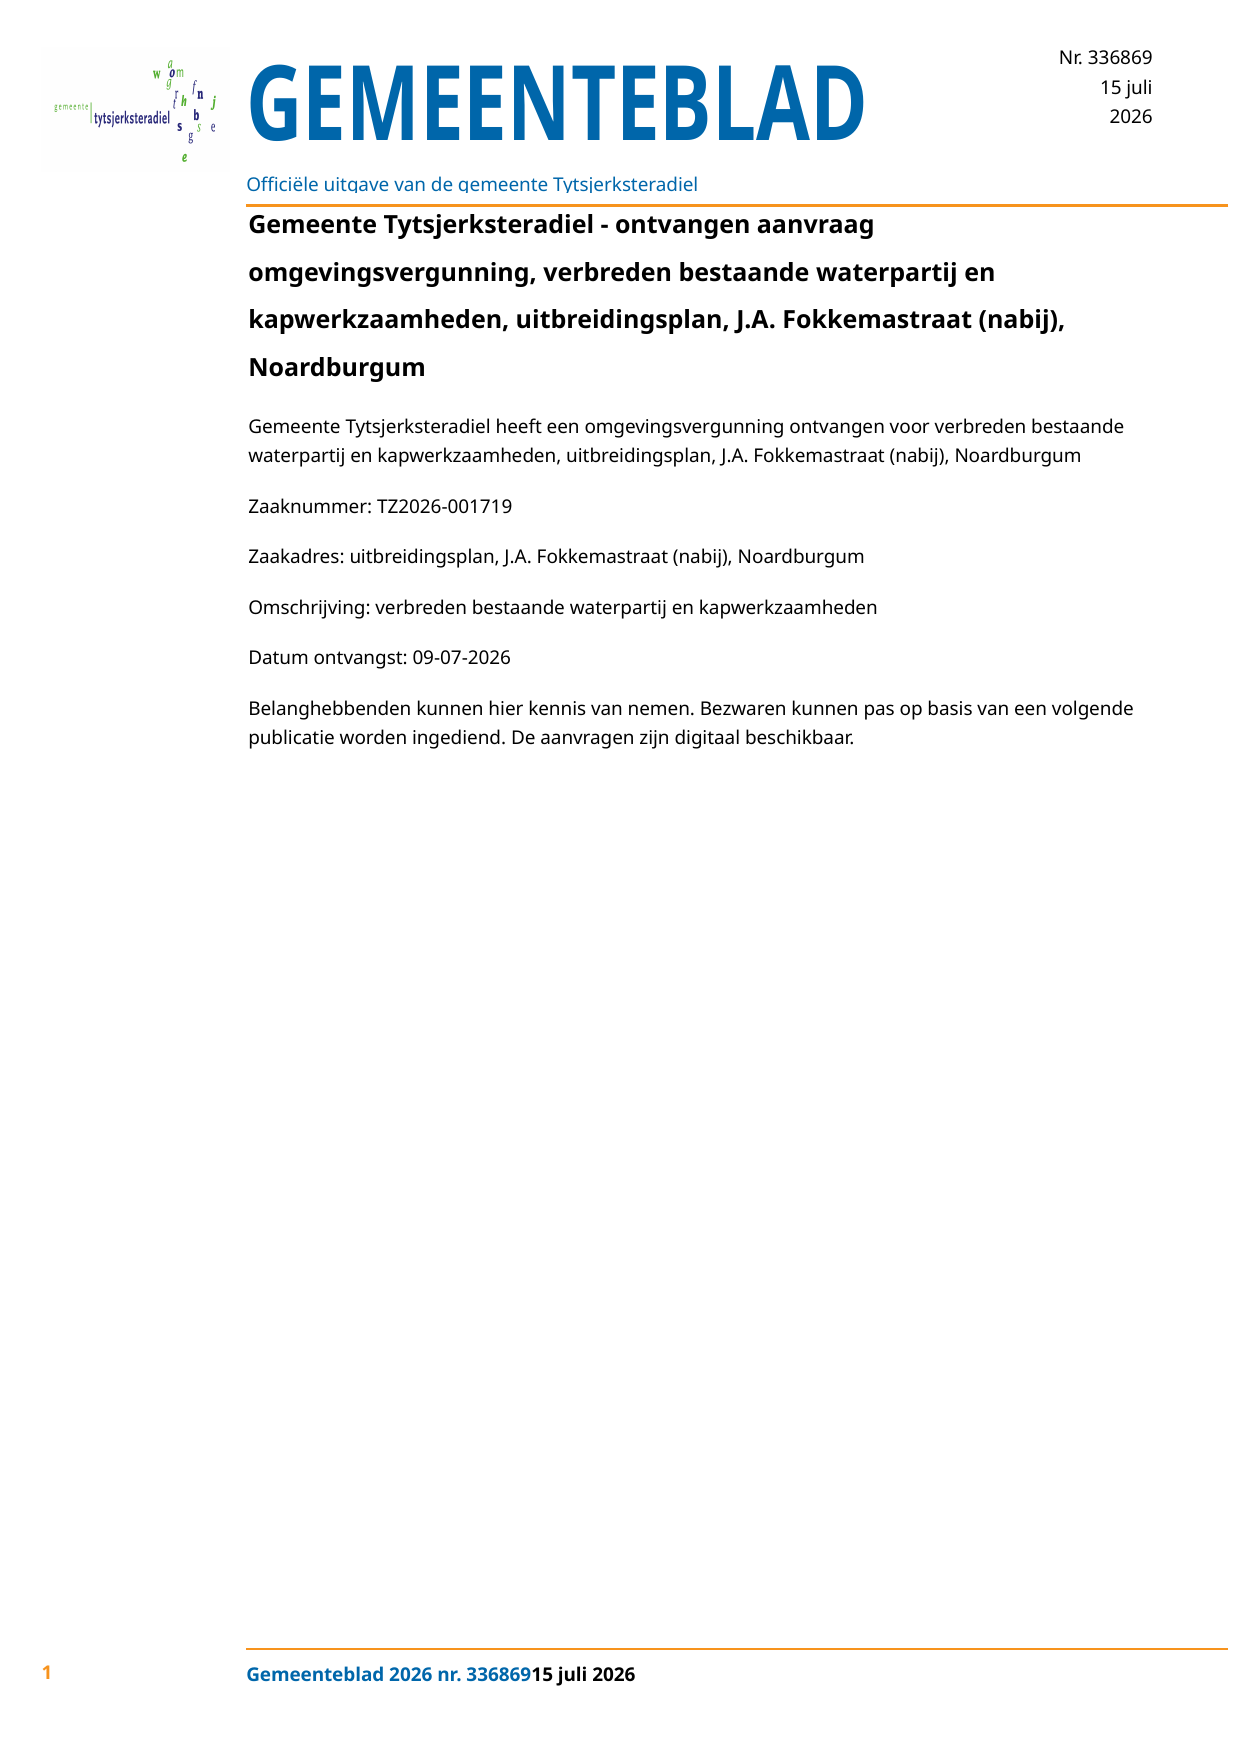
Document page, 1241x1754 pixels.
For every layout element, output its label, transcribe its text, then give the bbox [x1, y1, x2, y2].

text Zaaknummer: TZ2026-001719 [248, 493, 1152, 519]
text Zaakadres: uitbreidingsplan, J.A. Fokkemastraat (nabij), Noardburgum [248, 543, 1152, 569]
text Omschrijving: verbreden bestaande waterpartij en kapwerkzaamheden [248, 594, 1152, 620]
text Belanghebbenden kunnen hier kennis van nemen. Bezwaren kunnen pas op basis van een volgende publicatie worden ingediend. De aanvragen zijn digitaal beschikbaar. [248, 695, 1152, 750]
text Gemeente Tytsjerksteradiel - ontvangen aanvraag omgevingsvergunning, verbreden bestaande waterpartij en kapwerkzaamheden, uitbreidingsplan, J.A. Fokkemastraat (nabij), Noardburgum [248, 207, 1152, 384]
picture [41, 47, 231, 172]
text Gemeente Tytsjerksteradiel heeft een omgevingsvergunning ontvangen voor verbreden bestaande waterpartij en kapwerkzaamheden, uitbreidingsplan, J.A. Fokkemastraat (nabij), Noardburgum [248, 413, 1152, 468]
text Datum ontvangst: 09-07-2026 [248, 644, 1152, 670]
